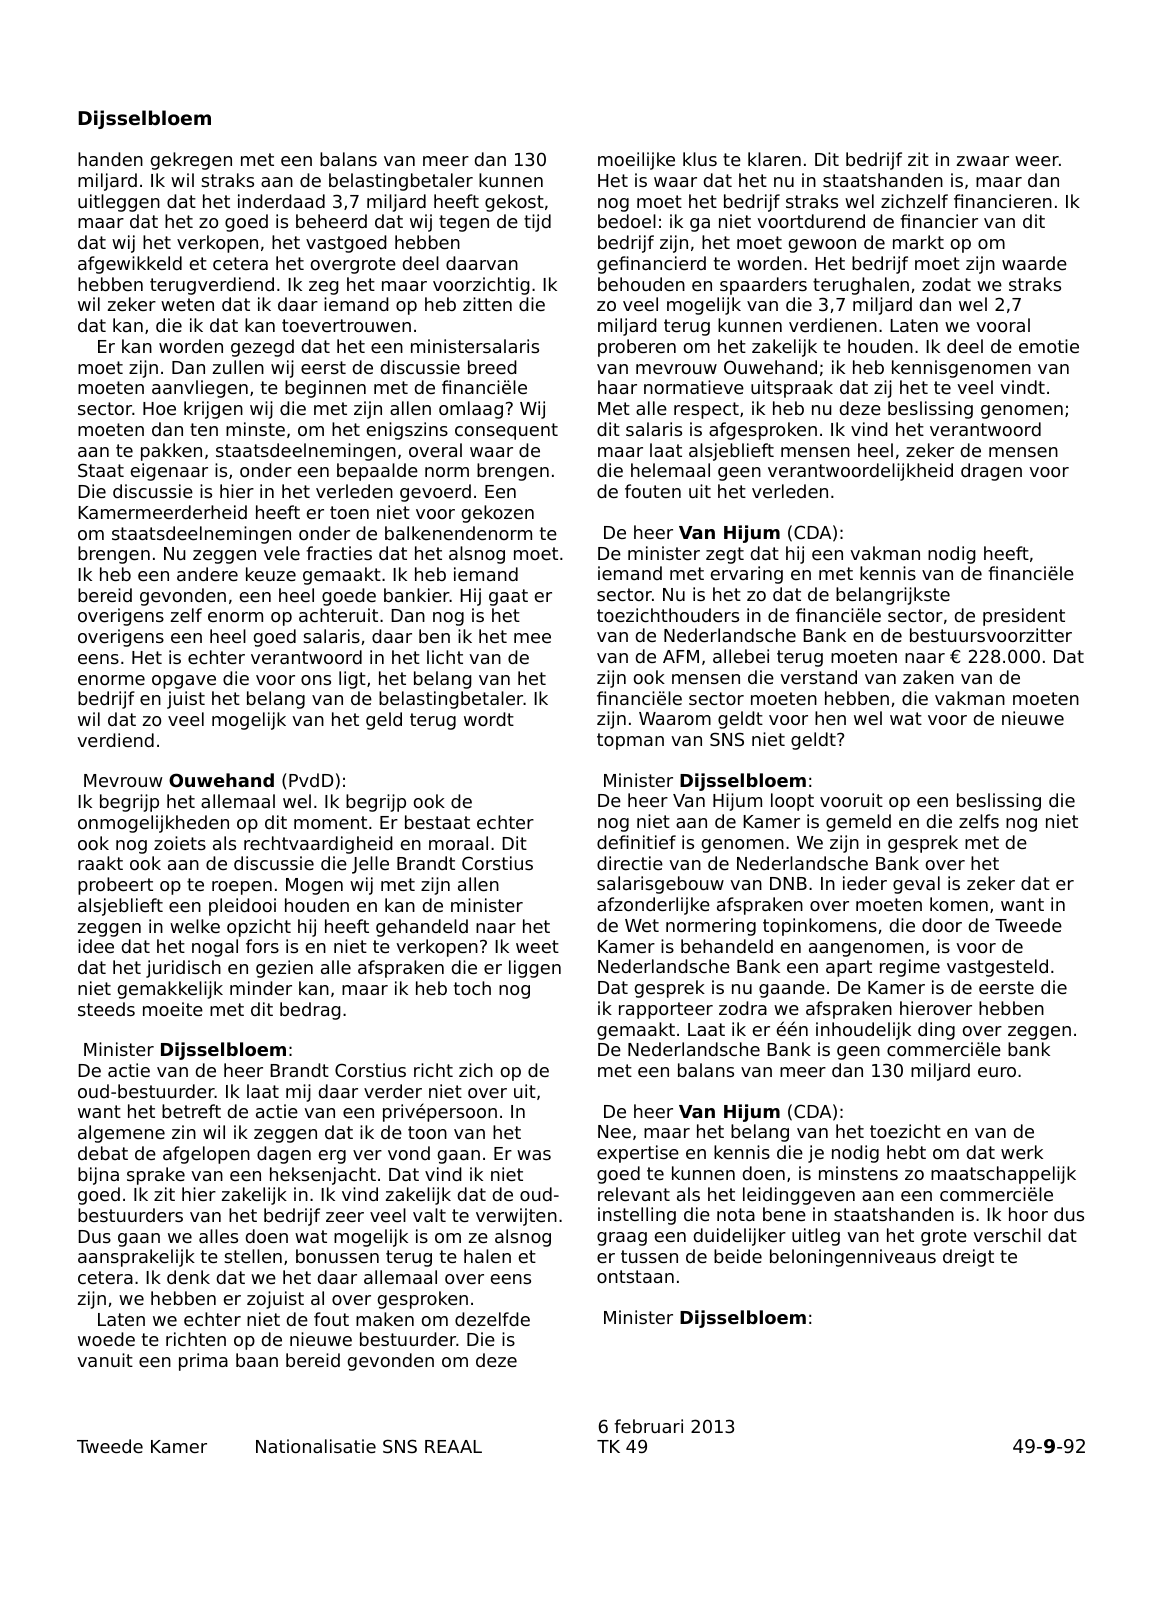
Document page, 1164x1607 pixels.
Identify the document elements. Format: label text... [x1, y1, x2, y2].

text Minister Dijsselbloem: [596, 1308, 1087, 1329]
text De heer Van Hijum (CDA): [596, 1102, 1087, 1122]
text Minister Dijsselbloem: [77, 1040, 567, 1061]
text De heer Van Hijum loopt vooruit op een beslissing die nog niet aan de Kamer is gemeld en die zelfs nog niet definitief is genomen. We zijn in gesprek met de directie van de Nederlandsche Bank over het salarisgebouw van DNB. In ieder geval is zeker dat er afzonderlijke afspraken over moeten komen, want in de Wet normering topinkomens, die door de Tweede Kamer is behandeld en aangenomen, is voor de Nederlandsche Bank een apart regime vastgesteld. Dat gesprek is nu gaande. De Kamer is de eerste die ik rapporteer zodra we afspraken hierover hebben gemaakt. Laat ik er één inhoudelijk ding over zeggen. De Nederlandsche Bank is geen commerciële bank met een balans van meer dan 130 miljard euro. [596, 791, 1087, 1082]
text Laten we echter niet de fout maken om dezelfde woede te richten op de nieuwe bestuurder. Die is vanuit een prima baan bereid gevonden om deze [77, 1309, 567, 1372]
text Nee, maar het belang van het toezicht en van de expertise en kennis die je nodig hebt om dat werk goed te kunnen doen, is minstens zo maatschappelijk relevant als het leidinggeven aan een commerciële instelling die nota bene in staatshanden is. Ik hoor dus graag een duidelijker uitleg van het grote verschil dat er tussen de beide beloningenniveaus dreigt te ontstaan. [596, 1122, 1087, 1288]
text Mevrouw Ouwehand (PvdD): [77, 771, 567, 792]
text De minister zegt dat hij een vakman nodig heeft, iemand met ervaring en met kennis van de financiële sector. Nu is het zo dat de belangrijkste toezichthouders in de financiële sector, de president van de Nederlandsche Bank en de bestuursvoorzitter van de AFM, allebei terug moeten naar € 228.000. Dat zijn ook mensen die verstand van zaken van de financiële sector moeten hebben, die vakman moeten zijn. Waarom geldt voor hen wel wat voor de nieuwe topman van SNS niet geldt? [596, 543, 1087, 751]
text moeilijke klus te klaren. Dit bedrijf zit in zwaar weer. Het is waar dat het nu in staatshanden is, maar dan nog moet het bedrijf straks wel zichzelf financieren. Ik bedoel: ik ga niet voortdurend de financier van dit bedrijf zijn, het moet gewoon de markt op om gefinancierd te worden. Het bedrijf moet zijn waarde behouden en spaarders terughalen, zodat we straks zo veel mogelijk van die 3,7 miljard dan wel 2,7 miljard terug kunnen verdienen. Laten we vooral proberen om het zakelijk te houden. Ik deel de emotie van mevrouw Ouwehand; ik heb kennisgenomen van haar normatieve uitspraak dat zij het te veel vindt. Met alle respect, ik heb nu deze beslissing genomen; dit salaris is afgesproken. Ik vind het verantwoord maar laat alsjeblieft mensen heel, zeker de mensen die helemaal geen verantwoordelijkheid dragen voor de fouten uit het verleden. [596, 150, 1087, 503]
text handen gekregen met een balans van meer dan 130 miljard. Ik wil straks aan de belastingbetaler kunnen uitleggen dat het inderdaad 3,7 miljard heeft gekost, maar dat het zo goed is beheerd dat wij tegen de tijd dat wij het verkopen, het vastgoed hebben afgewikkeld et cetera het overgrote deel daarvan hebben terugverdiend. Ik zeg het maar voorzichtig. Ik wil zeker weten dat ik daar iemand op heb zitten die dat kan, die ik dat kan toevertrouwen. [77, 150, 567, 337]
text Minister Dijsselbloem: [596, 771, 1087, 791]
text De heer Van Hijum (CDA): [596, 523, 1087, 543]
text De actie van de heer Brandt Corstius richt zich op de oud-bestuurder. Ik laat mij daar verder niet over uit, want het betreft de actie van een privépersoon. In algemene zin wil ik zeggen dat ik de toon van het debat de afgelopen dagen erg ver vond gaan. Er was bijna sprake van een heksenjacht. Dat vind ik niet goed. Ik zit hier zakelijk in. Ik vind zakelijk dat de oud-bestuurders van het bedrijf zeer veel valt te verwijten. Dus gaan we alles doen wat mogelijk is om ze alsnog aansprakelijk te stellen, bonussen terug te halen et cetera. Ik denk dat we het daar allemaal over eens zijn, we hebben er zojuist al over gesproken. [77, 1061, 567, 1309]
text Ik begrijp het allemaal wel. Ik begrijp ook de onmogelijkheden op dit moment. Er bestaat echter ook nog zoiets als rechtvaardigheid en moraal. Dit raakt ook aan de discussie die Jelle Brandt Corstius probeert op te roepen. Mogen wij met zijn allen alsjeblieft een pleidooi houden en kan de minister zeggen in welke opzicht hij heeft gehandeld naar het idee dat het nogal fors is en niet te verkopen? Ik weet dat het juridisch en gezien alle afspraken die er liggen niet gemakkelijk minder kan, maar ik heb toch nog steeds moeite met dit bedrag. [77, 792, 567, 1020]
text Er kan worden gezegd dat het een ministersalaris moet zijn. Dan zullen wij eerst de discussie breed moeten aanvliegen, te beginnen met de financiële sector. Hoe krijgen wij die met zijn allen omlaag? Wij moeten dan ten minste, om het enigszins consequent aan te pakken, staatsdeelnemingen, overal waar de Staat eigenaar is, onder een bepaalde norm brengen. Die discussie is hier in het verleden gevoerd. Een Kamermeerderheid heeft er toen niet voor gekozen om staatsdeelnemingen onder de balkenendenorm te brengen. Nu zeggen vele fracties dat het alsnog moet. Ik heb een andere keuze gemaakt. Ik heb iemand bereid gevonden, een heel goede bankier. Hij gaat er overigens zelf enorm op achteruit. Dan nog is het overigens een heel goed salaris, daar ben ik het mee eens. Het is echter verantwoord in het licht van de enorme opgave die voor ons ligt, het belang van het bedrijf en juist het belang van de belastingbetaler. Ik wil dat zo veel mogelijk van het geld terug wordt verdiend. [77, 337, 567, 751]
